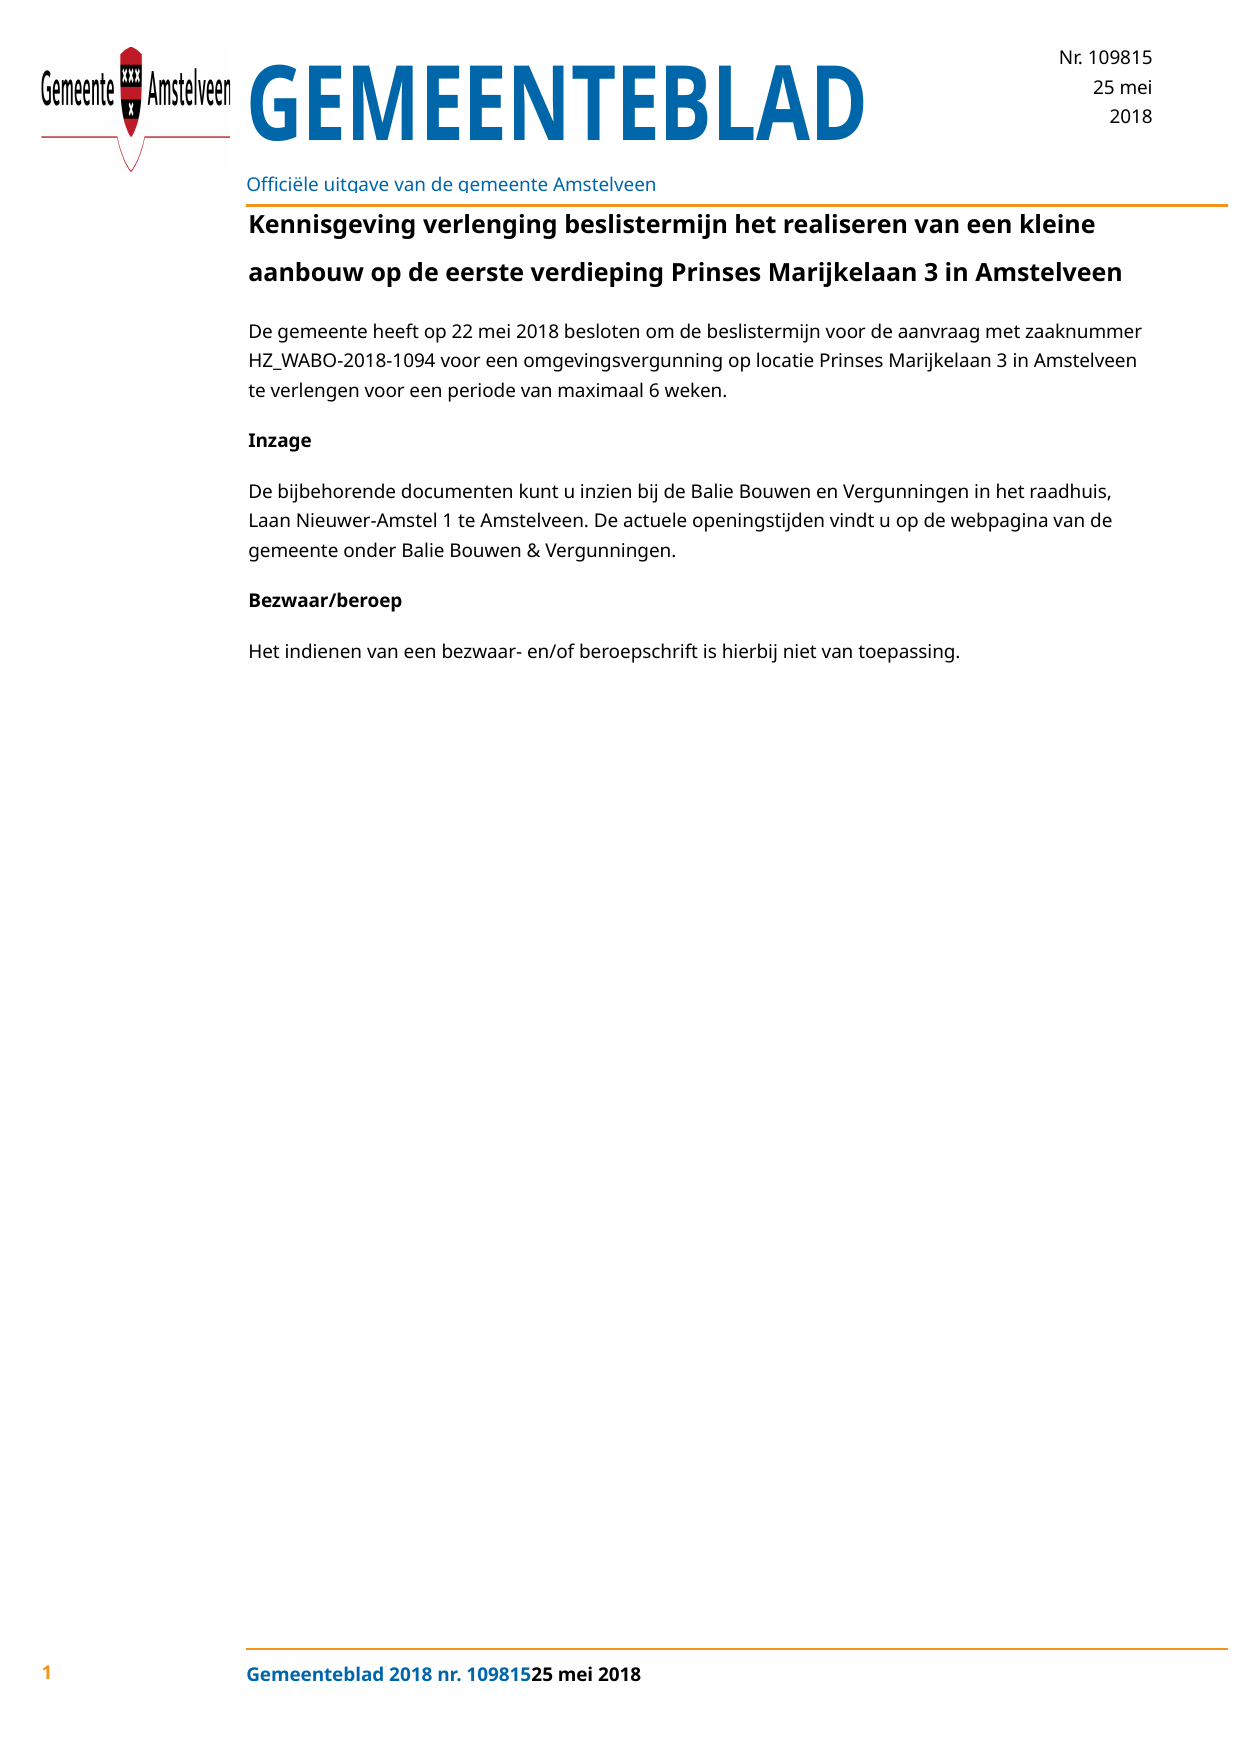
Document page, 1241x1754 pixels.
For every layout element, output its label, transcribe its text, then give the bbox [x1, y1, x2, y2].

text Inzage [248, 427, 1152, 453]
text Kennisgeving verlenging beslistermijn het realiseren van een kleine aanbouw op de eerste verdieping Prinses Marijkelaan 3 in Amstelveen [248, 207, 1152, 288]
picture [41, 47, 231, 172]
text Het indienen van een bezwaar- en/of beroepschrift is hierbij niet van toepassing. [248, 638, 1152, 664]
text De bijbehorende documenten kunt u inzien bij de Balie Bouwen en Vergunningen in het raadhuis, Laan Nieuwer-Amstel 1 te Amstelveen. De actuele openingstijden vindt u op de webpagina van de gemeente onder Balie Bouwen & Vergunningen. [248, 478, 1152, 563]
text Bezwaar/beroep [248, 587, 1152, 613]
text De gemeente heeft op 22 mei 2018 besloten om de beslistermijn voor de aanvraag met zaaknummer HZ_WABO-2018-1094 voor een omgevingsvergunning op locatie Prinses Marijkelaan 3 in Amstelveen te verlengen voor een periode van maximaal 6 weken. [248, 318, 1152, 403]
